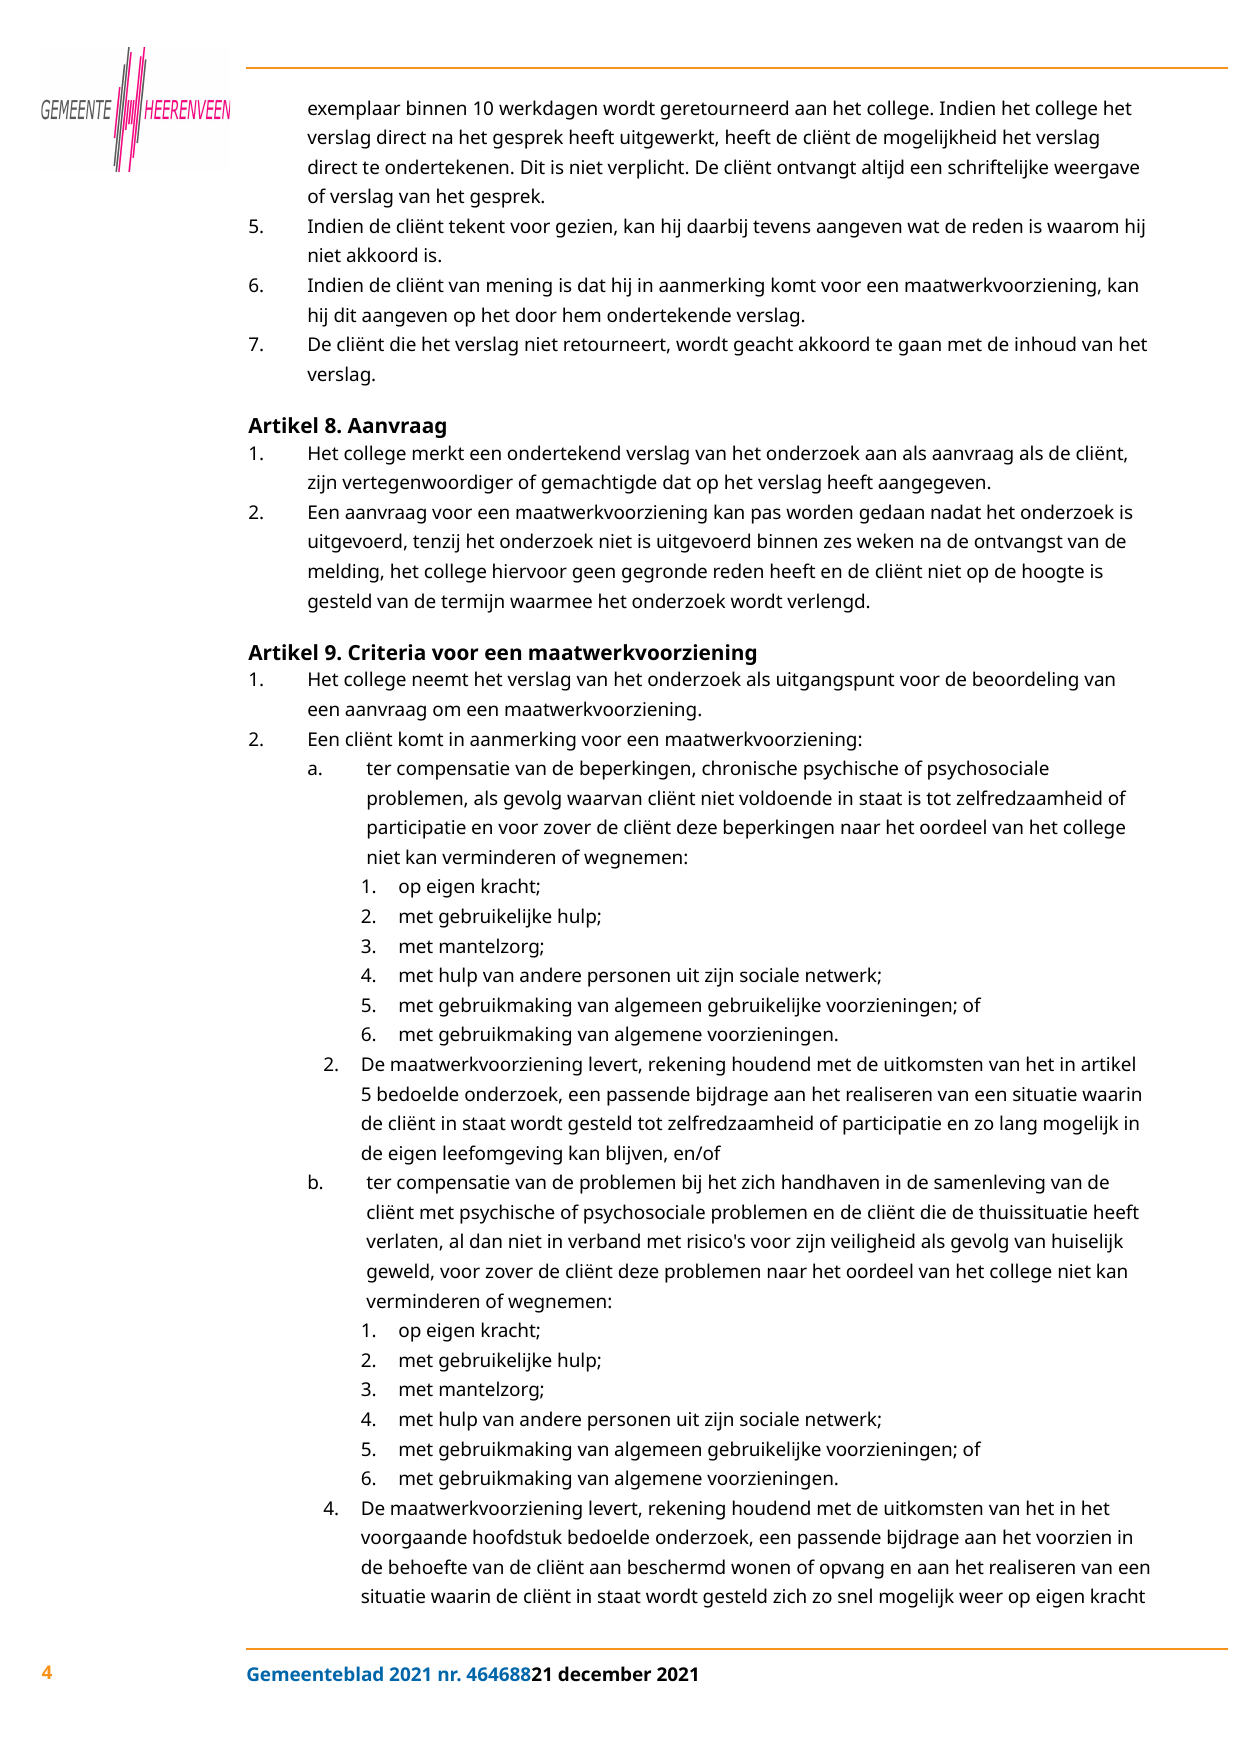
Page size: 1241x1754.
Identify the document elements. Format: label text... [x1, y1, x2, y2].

list Een cliënt komt in aanmerking voor een maatwerkvoorziening: [248, 726, 1152, 752]
list met gebruikelijke hulp; [361, 903, 1152, 929]
list Een aanvraag voor een maatwerkvoorziening kan pas worden gedaan nadat het onderzoek is uitgevoerd, tenzij het onderzoek niet is uitgevoerd binnen zes weken na de ontvangst van de melding, het college hiervoor geen gegronde reden heeft en de cliënt niet op de hoogte is gesteld van de termijn waarmee het onderzoek wordt verlengd. [248, 499, 1152, 613]
list met gebruikelijke hulp; [361, 1347, 1152, 1373]
list exemplaar binnen 10 werkdagen wordt geretourneerd aan het college. Indien het college het verslag direct na het gesprek heeft uitgewerkt, heeft de cliënt de mogelijkheid het verslag direct te ondertekenen. Dit is niet verplicht. De cliënt ontvangt altijd een schriftelijke weergave of verslag van het gesprek. [248, 95, 1152, 209]
list ter compensatie van de beperkingen, chronische psychische of psychosociale problemen, als gevolg waarvan cliënt niet voldoende in staat is tot zelfredzaamheid of participatie en voor zover de cliënt deze beperkingen naar het oordeel van het college niet kan verminderen of wegnemen: [307, 755, 1152, 870]
list De maatwerkvoorziening levert, rekening houdend met de uitkomsten van het in het voorgaande hoofdstuk bedoelde onderzoek, een passende bijdrage aan het voorzien in de behoefte van de cliënt aan beschermd wonen of opvang en aan het realiseren van een situatie waarin de cliënt in staat wordt gesteld zich zo snel mogelijk weer op eigen kracht [323, 1495, 1152, 1609]
list met hulp van andere personen uit zijn sociale netwerk; [361, 1406, 1152, 1432]
list op eigen kracht; [361, 874, 1152, 899]
list Indien de cliënt tekent voor gezien, kan hij daarbij tevens aangeven wat de reden is waarom hij niet akkoord is. [248, 213, 1152, 268]
list op eigen kracht; [361, 1317, 1152, 1343]
list met gebruikmaking van algemeen gebruikelijke voorzieningen; of [361, 1436, 1152, 1462]
list De cliënt die het verslag niet retourneert, wordt geacht akkoord te gaan met de inhoud van het verslag. [248, 331, 1152, 387]
list met gebruikmaking van algemene voorzieningen. [361, 1022, 1152, 1047]
list Het college neemt het verslag van het onderzoek als uitgangspunt voor de beoordeling van een aanvraag om een maatwerkvoorziening. [248, 667, 1152, 722]
list met gebruikmaking van algemene voorzieningen. [361, 1465, 1152, 1491]
list met gebruikmaking van algemeen gebruikelijke voorzieningen; of [361, 992, 1152, 1018]
list De maatwerkvoorziening levert, rekening houdend met de uitkomsten van het in artikel 5 bedoelde onderzoek, een passende bijdrage aan het realiseren van een situatie waarin de cliënt in staat wordt gesteld tot zelfredzaamheid of participatie en zo lang mogelijk in de eigen leefomgeving kan blijven, en/of [323, 1051, 1152, 1166]
list Het college merkt een ondertekend verslag van het onderzoek aan als aanvraag als de cliënt, zijn vertegenwoordiger of gemachtigde dat op het verslag heeft aangegeven. [248, 440, 1152, 495]
list ter compensatie van de problemen bij het zich handhaven in de samenleving van de cliënt met psychische of psychosociale problemen en de cliënt die de thuissituatie heeft verlaten, al dan niet in verband met risico's voor zijn veiligheid als gevolg van huiselijk geweld, voor zover de cliënt deze problemen naar het oordeel van het college niet kan verminderen of wegnemen: [307, 1169, 1152, 1314]
list met hulp van andere personen uit zijn sociale netwerk; [361, 962, 1152, 988]
text Artikel 9. Criteria voor een maatwerkvoorziening [248, 638, 1152, 667]
list met mantelzorg; [361, 1377, 1152, 1402]
list met mantelzorg; [361, 933, 1152, 959]
text Artikel 8. Aanvraag [248, 411, 1152, 440]
picture [41, 47, 231, 172]
list Indien de cliënt van mening is dat hij in aanmerking komt voor een maatwerkvoorziening, kan hij dit aangeven op het door hem ondertekende verslag. [248, 272, 1152, 328]
